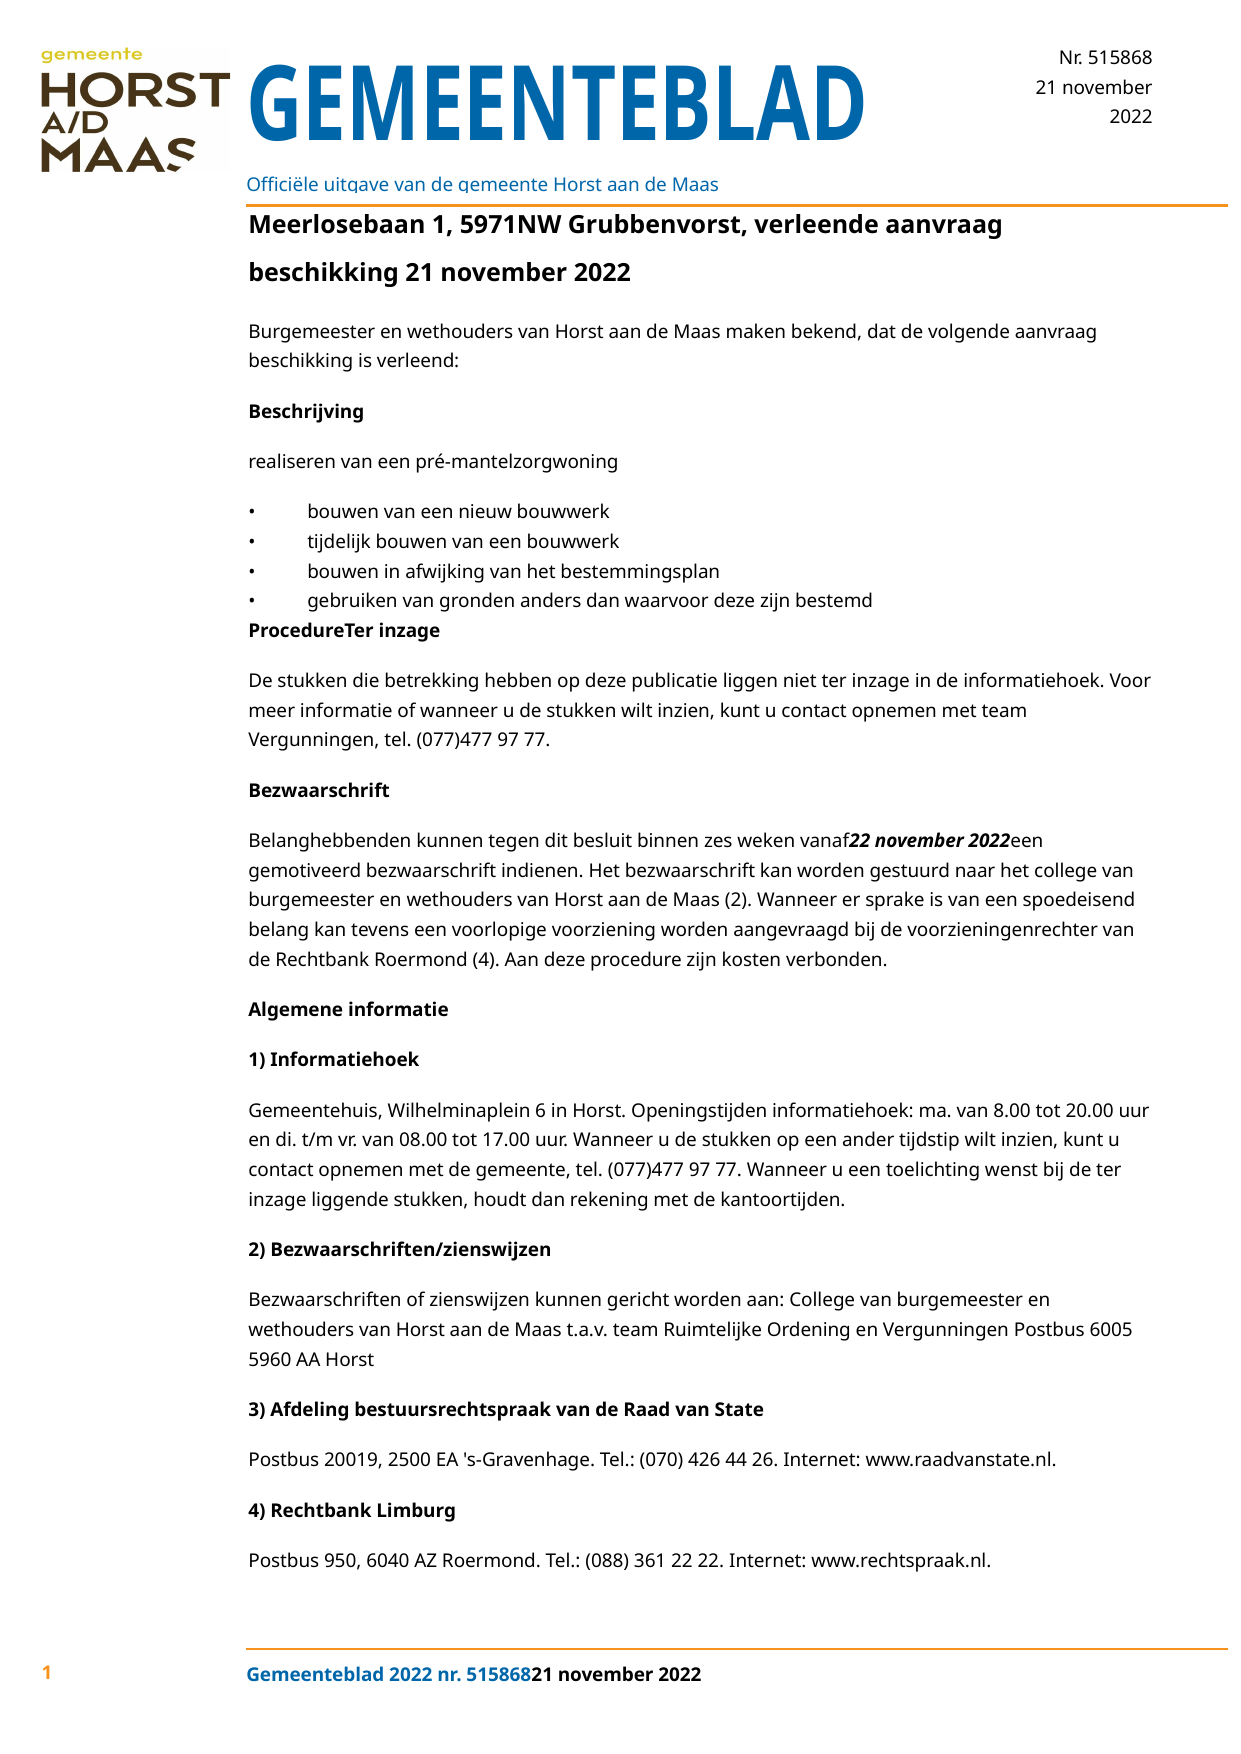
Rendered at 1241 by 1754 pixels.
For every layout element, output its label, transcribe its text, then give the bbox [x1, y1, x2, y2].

text 3) Afdeling bestuursrechtspraak van de Raad van State [248, 1396, 1152, 1422]
text ProcedureTer inzage [248, 617, 1152, 643]
text realiseren van een pré-mantelzorgwoning [248, 448, 1152, 474]
picture [41, 47, 231, 172]
text Bezwaarschrift [248, 777, 1152, 803]
list bouwen van een nieuw bouwwerk [248, 499, 1152, 524]
text Beschrijving [248, 398, 1152, 424]
text Postbus 950, 6040 AZ Roermond. Tel.: (088) 361 22 22. Internet: www.rechtspraak.nl. [248, 1547, 1152, 1573]
text Burgemeester en wethouders van Horst aan de Maas maken bekend, dat de volgende aanvraag beschikking is verleend: [248, 318, 1152, 373]
list bouwen in afwijking van het bestemmingsplan [248, 558, 1152, 584]
text De stukken die betrekking hebben op deze publicatie liggen niet ter inzage in de informatiehoek. Voor meer informatie of wanneer u de stukken wilt inzien, kunt u contact opnemen met team Vergunningen, tel. (077)477 97 77. [248, 667, 1152, 752]
text Algemene informatie [248, 996, 1152, 1022]
text 1) Informatiehoek [248, 1047, 1152, 1072]
text Bezwaarschriften of zienswijzen kunnen gericht worden aan: College van burgemeester en wethouders van Horst aan de Maas t.a.v. team Ruimtelijke Ordening en Vergunningen Postbus 6005 5960 AA Horst [248, 1287, 1152, 1372]
text Meerlosebaan 1, 5971NW Grubbenvorst, verleende aanvraag beschikking 21 november 2022 [248, 207, 1152, 288]
list gebruiken van gronden anders dan waarvoor deze zijn bestemd [248, 587, 1152, 613]
text 4) Rechtbank Limburg [248, 1497, 1152, 1523]
text Gemeentehuis, Wilhelminaplein 6 in Horst. Openingstijden informatiehoek: ma. van 8.00 tot 20.00 uur en di. t/m vr. van 08.00 tot 17.00 uur. Wanneer u de stukken op een ander tijdstip wilt inzien, kunt u contact opnemen met de gemeente, tel. (077)477 97 77. Wanneer u een toelichting wenst bij de ter inzage liggende stukken, houdt dan rekening met de kantoortijden. [248, 1097, 1152, 1212]
text 2) Bezwaarschriften/zienswijzen [248, 1236, 1152, 1262]
list tijdelijk bouwen van een bouwwerk [248, 528, 1152, 554]
text Postbus 20019, 2500 EA 's-Gravenhage. Tel.: (070) 426 44 26. Internet: www.raadvanstate.nl. [248, 1447, 1152, 1472]
text Belanghebbenden kunnen tegen dit besluit binnen zes weken vanaf22 november 2022een gemotiveerd bezwaarschrift indienen. Het bezwaarschrift kan worden gestuurd naar het college van burgemeester en wethouders van Horst aan de Maas (2). Wanneer er sprake is van een spoedeisend belang kan tevens een voorlopige voorziening worden aangevraagd bij de voorzieningenrechter van de Rechtbank Roermond (4). Aan deze procedure zijn kosten verbonden. [248, 827, 1152, 972]
